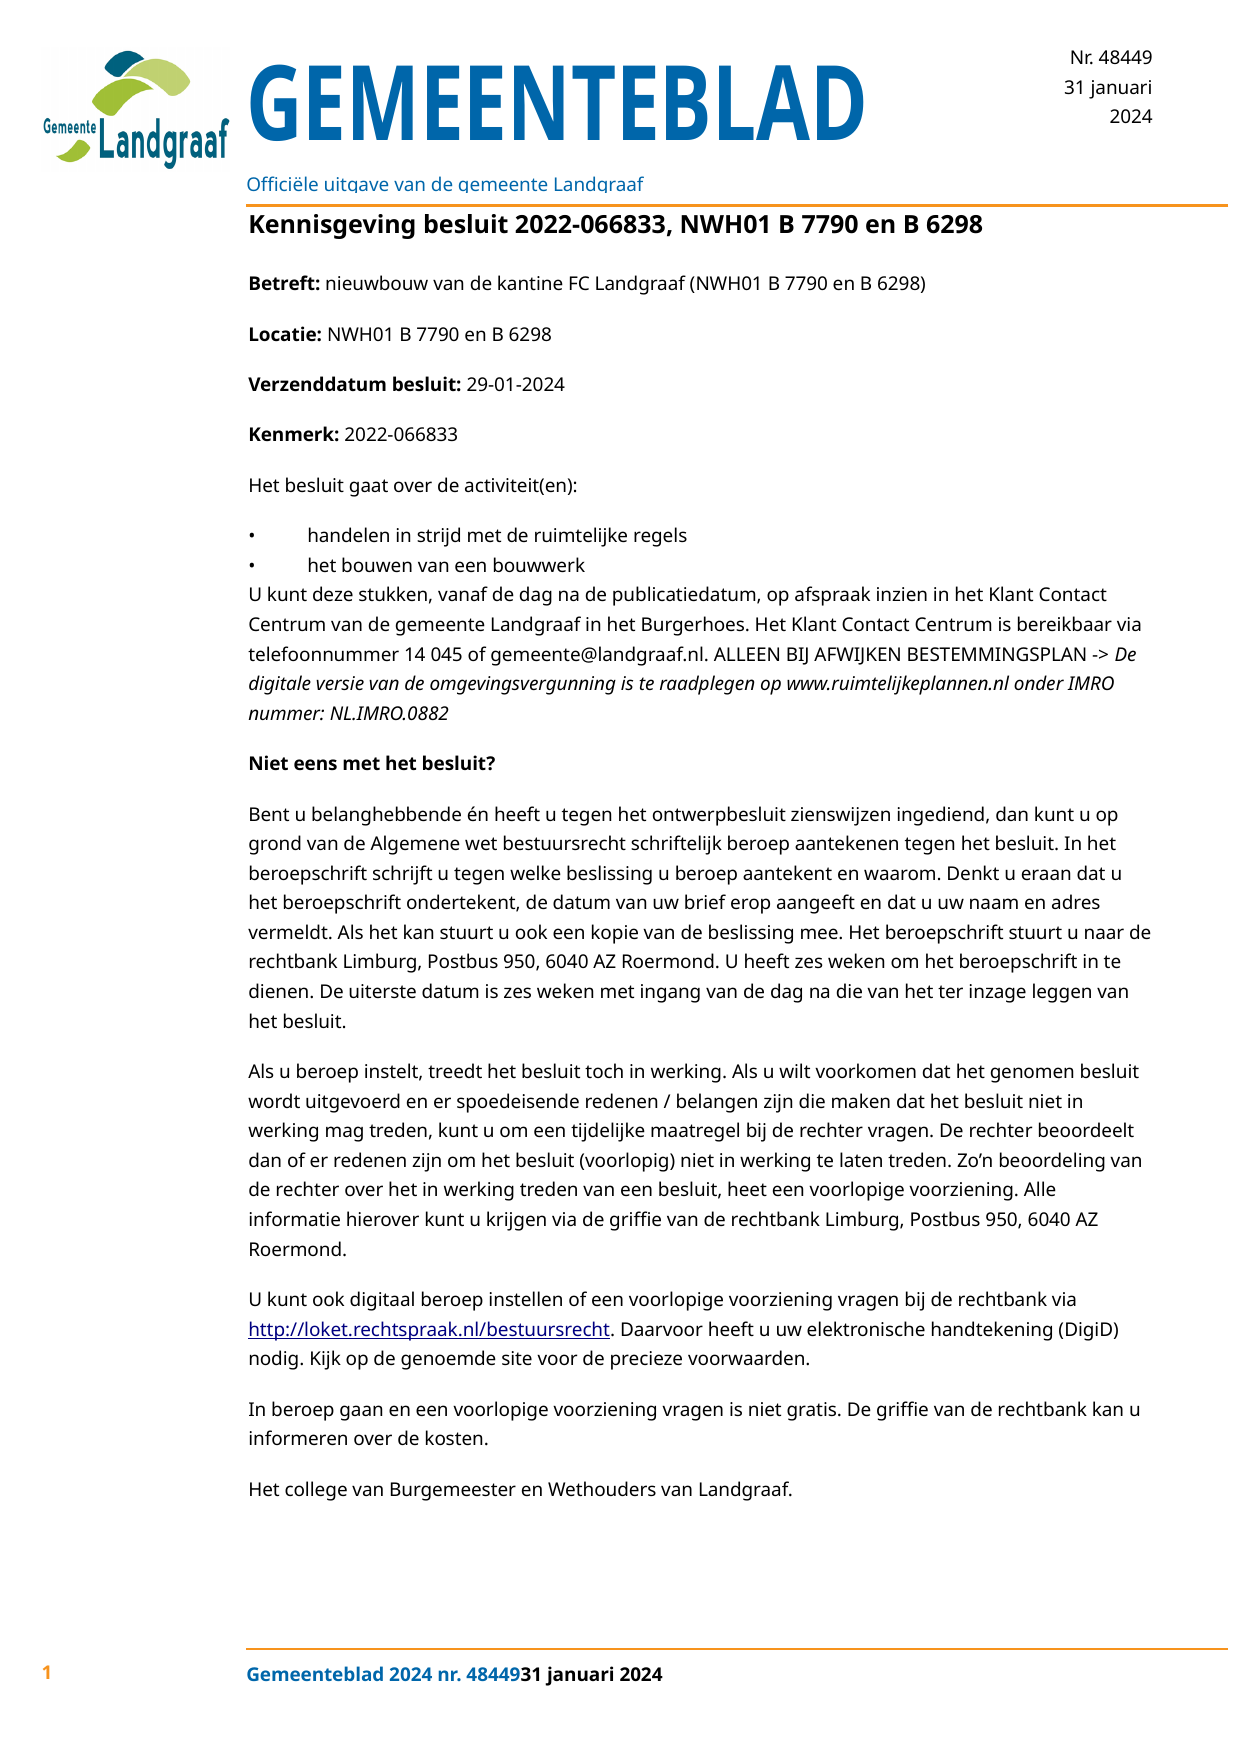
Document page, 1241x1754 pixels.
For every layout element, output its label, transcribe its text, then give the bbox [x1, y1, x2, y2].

text Niet eens met het besluit? [248, 750, 1152, 776]
list handelen in strijd met de ruimtelijke regels [248, 522, 1152, 548]
text Betreft: nieuwbouw van de kantine FC Landgraaf (NWH01 B 7790 en B 6298) [248, 270, 1152, 296]
text Verzenddatum besluit: 29-01-2024 [248, 371, 1152, 397]
text Locatie: NWH01 B 7790 en B 6298 [248, 321, 1152, 346]
text Kenmerk: 2022-066833 [248, 422, 1152, 447]
list het bouwen van een bouwwerk [248, 552, 1152, 578]
picture [41, 47, 231, 172]
text U kunt deze stukken, vanaf de dag na de publicatiedatum, op afspraak inzien in het Klant Contact Centrum van de gemeente Landgraaf in het Burgerhoes. Het Klant Contact Centrum is bereikbaar via telefoonnummer 14 045 of gemeente@landgraaf.nl. ALLEEN BIJ AFWIJKEN BESTEMMINGSPLAN -> De digitale versie van de omgevingsvergunning is te raadplegen op www.ruimtelijkeplannen.nl onder IMRO nummer: NL.IMRO.0882 [248, 582, 1152, 726]
text In beroep gaan en een voorlopige voorziening vragen is niet gratis. De griffie van de rechtbank kan u informeren over de kosten. [248, 1396, 1152, 1451]
text Kennisgeving besluit 2022-066833, NWH01 B 7790 en B 6298 [248, 207, 1152, 241]
text Het college van Burgemeester en Wethouders van Landgraaf. [248, 1476, 1152, 1501]
text Bent u belanghebbende én heeft u tegen het ontwerpbesluit zienswijzen ingediend, dan kunt u op grond van de Algemene wet bestuursrecht schriftelijk beroep aantekenen tegen het besluit. In het beroepschrift schrijft u tegen welke beslissing u beroep aantekent en waarom. Denkt u eraan dat u het beroepschrift ondertekent, de datum van uw brief erop aangeeft en dat u uw naam en adres vermeldt. Als het kan stuurt u ook een kopie van de beslissing mee. Het beroepschrift stuurt u naar de rechtbank Limburg, Postbus 950, 6040 AZ Roermond. U heeft zes weken om het beroepschrift in te dienen. De uiterste datum is zes weken met ingang van de dag na die van het ter inzage leggen van het besluit. [248, 801, 1152, 1033]
text Het besluit gaat over de activiteit(en): [248, 472, 1152, 498]
text Als u beroep instelt, treedt het besluit toch in werking. Als u wilt voorkomen dat het genomen besluit wordt uitgevoerd en er spoedeisende redenen / belangen zijn die maken dat het besluit niet in werking mag treden, kunt u om een tijdelijke maatregel bij de rechter vragen. De rechter beoordeelt dan of er redenen zijn om het besluit (voorlopig) niet in werking te laten treden. Zo’n beoordeling van de rechter over het in werking treden van een besluit, heet een voorlopige voorziening. Alle informatie hierover kunt u krijgen via de griffie van de rechtbank Limburg, Postbus 950, 6040 AZ Roermond. [248, 1058, 1152, 1261]
text U kunt ook digitaal beroep instellen of een voorlopige voorziening vragen bij de rechtbank via http://loket.rechtspraak.nl/bestuursrecht. Daarvoor heeft u uw elektronische handtekening (DigiD) nodig. Kijk op de genoemde site voor de precieze voorwaarden. [248, 1286, 1152, 1371]
